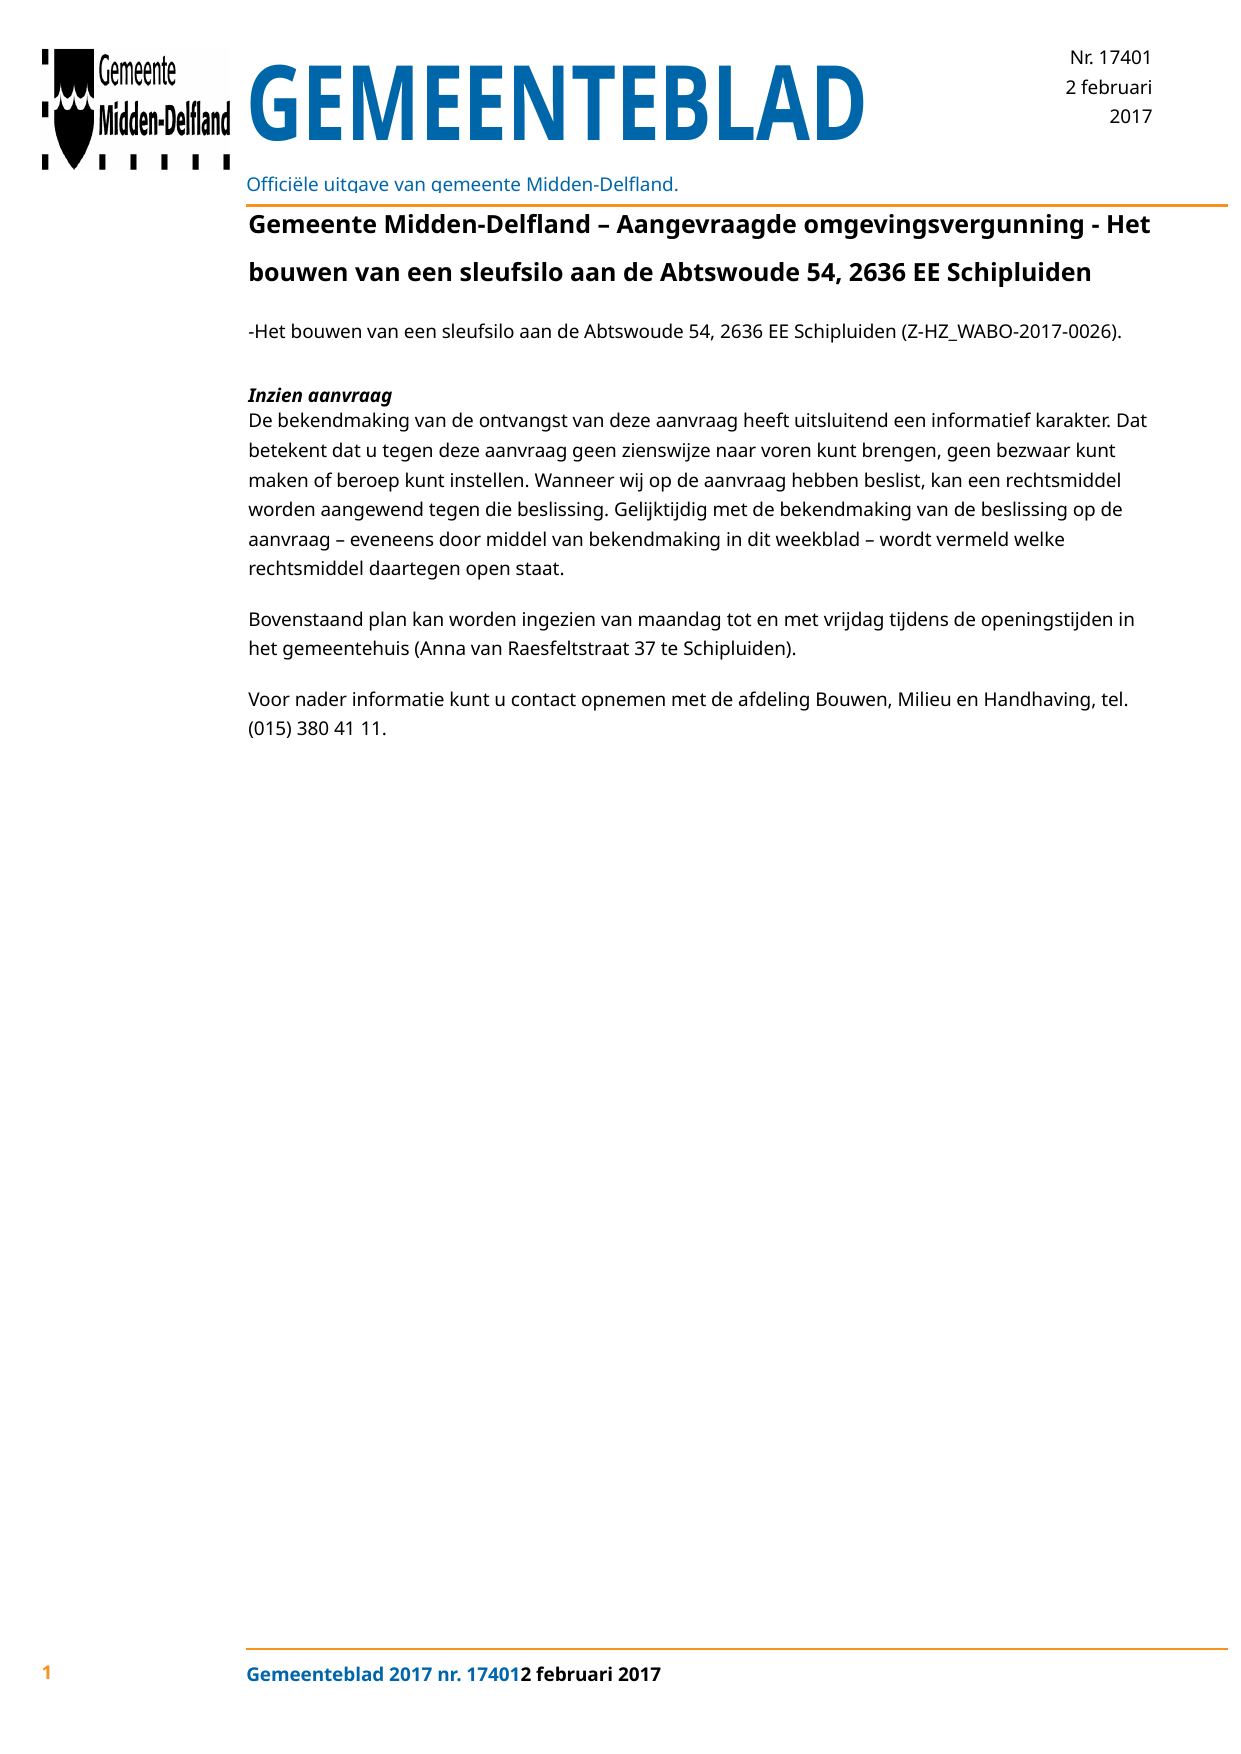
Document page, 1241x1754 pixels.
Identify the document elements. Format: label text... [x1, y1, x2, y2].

text Voor nader informatie kunt u contact opnemen met de afdeling Bouwen, Milieu en Handhaving, tel. (015) 380 41 11. [248, 686, 1152, 741]
text Inzien aanvraag [248, 382, 1152, 408]
text Gemeente Midden-Delfland – Aangevraagde omgevingsvergunning - Het bouwen van een sleufsilo aan de Abtswoude 54, 2636 EE Schipluiden [248, 207, 1152, 288]
text -Het bouwen van een sleufsilo aan de Abtswoude 54, 2636 EE Schipluiden (Z-HZ_WABO-2017-0026). [248, 318, 1152, 344]
text Bovenstaand plan kan worden ingezien van maandag tot en met vrijdag tijdens de openingstijden in het gemeentehuis (Anna van Raesfeltstraat 37 te Schipluiden). [248, 606, 1152, 661]
text De bekendmaking van de ontvangst van deze aanvraag heeft uitsluitend een informatief karakter. Dat betekent dat u tegen deze aanvraag geen zienswijze naar voren kunt brengen, geen bezwaar kunt maken of beroep kunt instellen. Wanneer wij op de aanvraag hebben beslist, kan een rechtsmiddel worden aangewend tegen die beslissing. Gelijktijdig met de bekendmaking van de beslissing op de aanvraag – eveneens door middel van bekendmaking in dit weekblad – wordt vermeld welke rechtsmiddel daartegen open staat. [248, 408, 1152, 581]
picture [41, 47, 231, 172]
